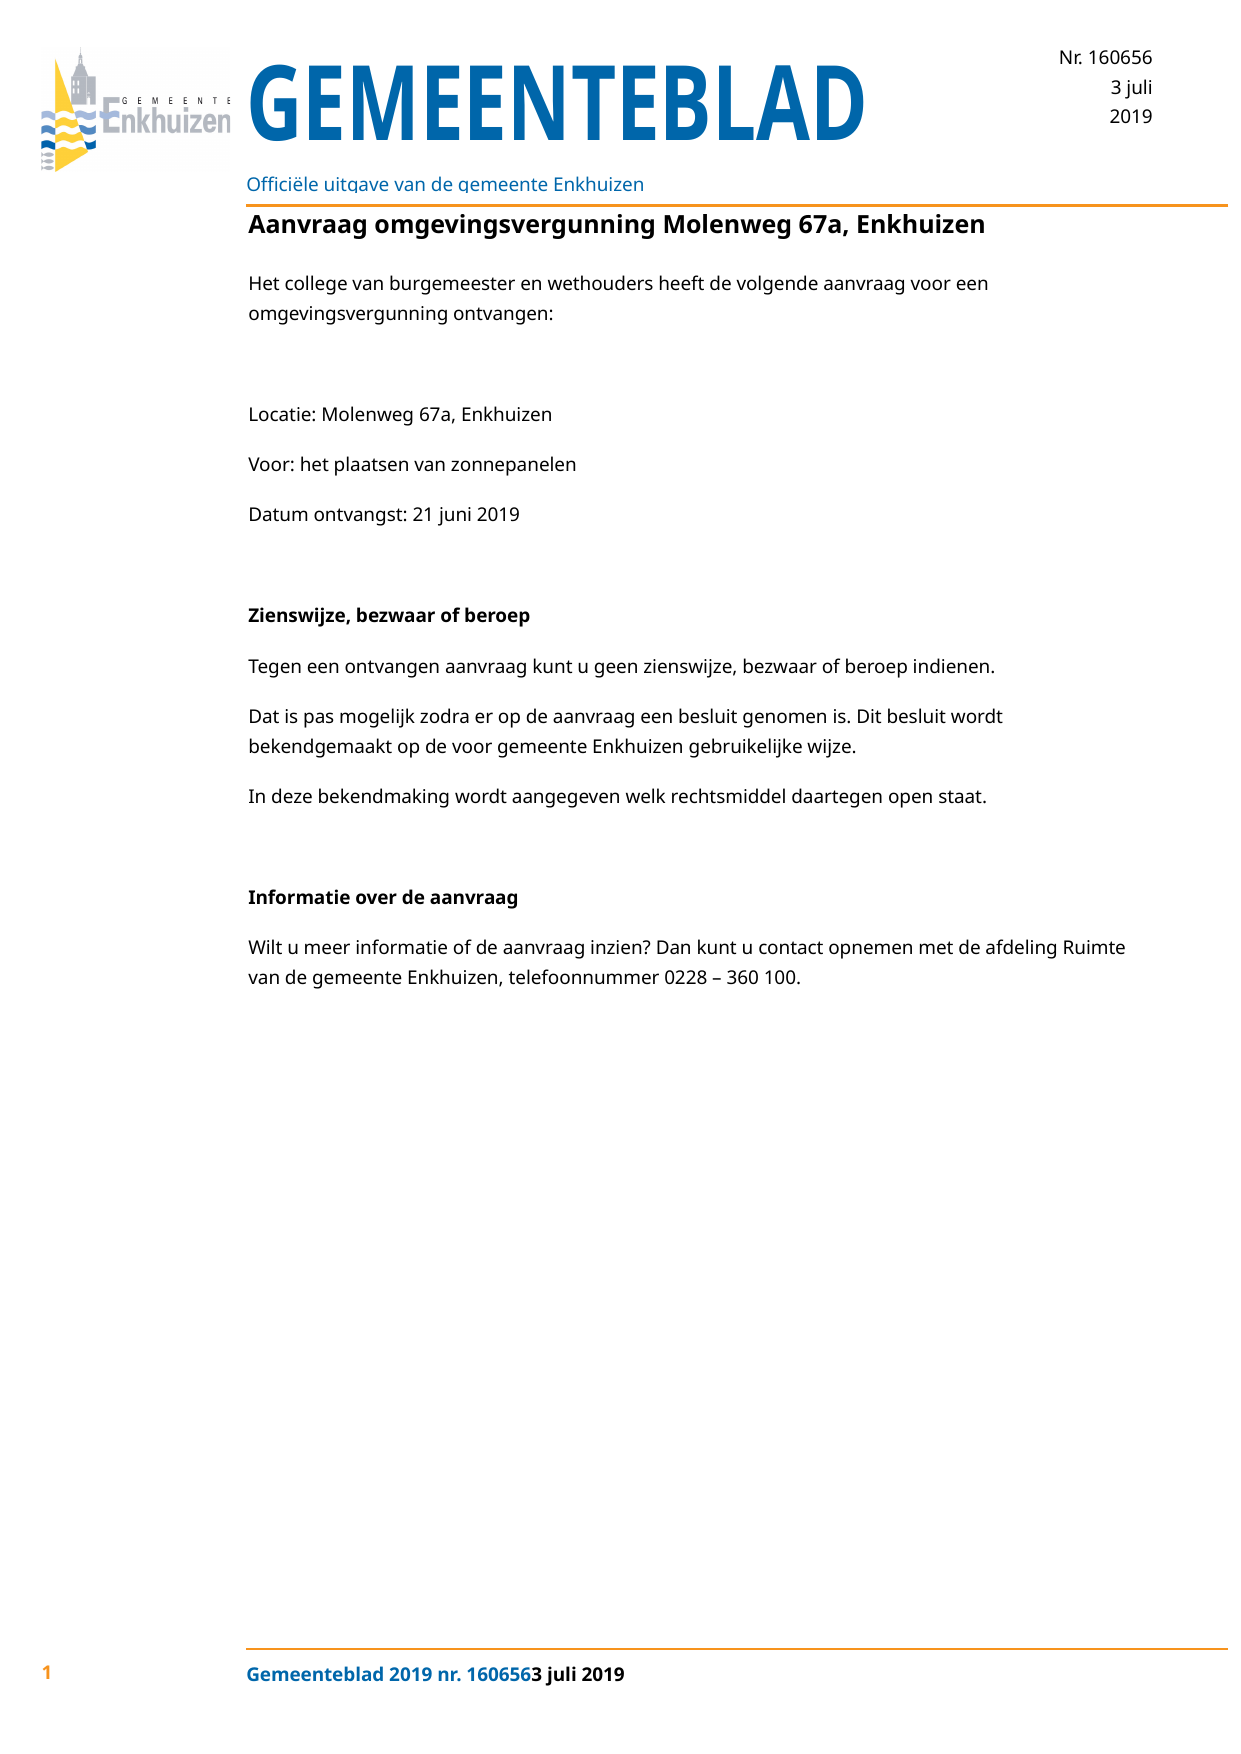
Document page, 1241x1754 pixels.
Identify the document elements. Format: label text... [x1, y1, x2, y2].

text Het college van burgemeester en wethouders heeft de volgende aanvraag voor een omgevingsvergunning ontvangen: [248, 270, 1152, 326]
text Datum ontvangst: 21 juni 2019 [248, 502, 1152, 527]
text Voor: het plaatsen van zonnepanelen [248, 451, 1152, 477]
text Zienswijze, bezwaar of beroep [248, 602, 1152, 628]
text Locatie: Molenweg 67a, Enkhuizen [248, 401, 1152, 426]
text Tegen een ontvangen aanvraag kunt u geen zienswijze, bezwaar of beroep indienen. [248, 653, 1152, 678]
text Informatie over de aanvraag [248, 884, 1152, 910]
text Dat is pas mogelijk zodra er op de aanvraag een besluit genomen is. Dit besluit wordt bekendgemaakt op de voor gemeente Enkhuizen gebruikelijke wijze. [248, 703, 1152, 758]
text Aanvraag omgevingsvergunning Molenweg 67a, Enkhuizen [248, 207, 1152, 241]
text In deze bekendmaking wordt aangegeven welk rechtsmiddel daartegen open staat. [248, 783, 1152, 809]
text Wilt u meer informatie of de aanvraag inzien? Dan kunt u contact opnemen met de afdeling Ruimte van de gemeente Enkhuizen, telefoonnummer 0228 – 360 100. [248, 934, 1152, 990]
picture [41, 47, 231, 172]
